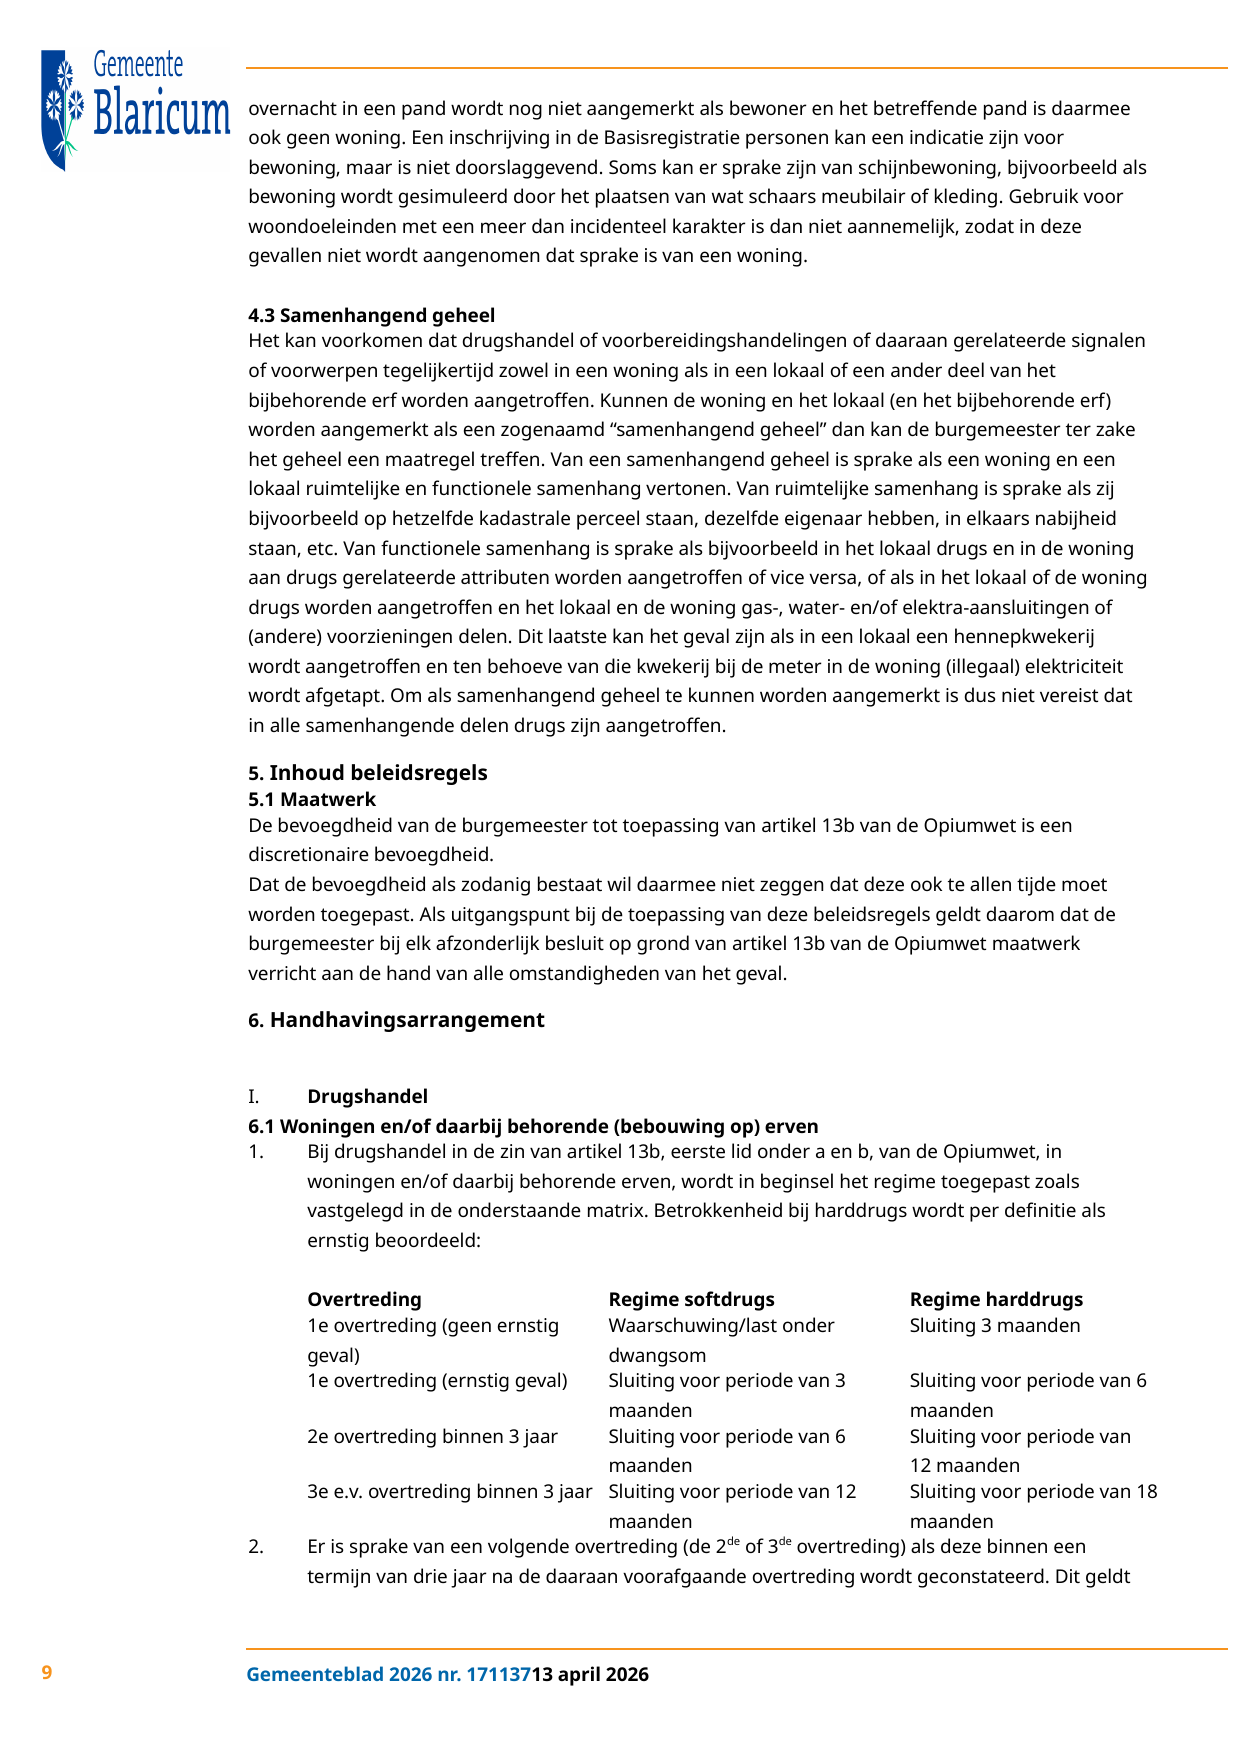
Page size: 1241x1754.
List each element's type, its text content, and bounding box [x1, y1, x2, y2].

text 6.1 Woningen en/of daarbij behorende (bebouwing op) erven [248, 1113, 1152, 1138]
table_cell Sluiting voor periode van 6 maanden [608, 1423, 909, 1478]
table_cell 1e overtreding (ernstig geval) [307, 1368, 608, 1423]
picture [41, 47, 231, 172]
table_header Regime harddrugs [910, 1287, 1211, 1312]
text De bevoegdheid van de burgemeester tot toepassing van artikel 13b van de Opiumwet is een discretionaire bevoegdheid. [248, 812, 1152, 867]
text overnacht in een pand wordt nog niet aangemerkt als bewoner en het betreffende pand is daarmee ook geen woning. Een inschrijving in de Basisregistratie personen kan een indicatie zijn voor bewoning, maar is niet doorslaggevend. Soms kan er sprake zijn van schijnbewoning, bijvoorbeeld als bewoning wordt gesimuleerd door het plaatsen van wat schaars meubilair of kleding. Gebruik voor woondoeleinden met een meer dan incidenteel karakter is dan niet aannemelijk, zodat in deze gevallen niet wordt aangenomen dat sprake is van een woning. [248, 95, 1152, 268]
table_cell Sluiting voor periode van 6 maanden [910, 1368, 1211, 1423]
table_cell Sluiting voor periode van 18 maanden [910, 1478, 1211, 1533]
table_cell 3e e.v. overtreding binnen 3 jaar [307, 1478, 608, 1533]
text 4.3 Samenhangend geheel [248, 302, 1152, 328]
text 5. Inhoud beleidsregels [248, 758, 1152, 786]
table_header Overtreding [307, 1287, 608, 1312]
table_cell Sluiting voor periode van 12 maanden [608, 1478, 909, 1533]
text Dat de bevoegdheid als zodanig bestaat wil daarmee niet zeggen dat deze ook te allen tijde moet worden toegepast. Als uitgangspunt bij de toepassing van deze beleidsregels geldt daarom dat de burgemeester bij elk afzonderlijk besluit op grond van artikel 13b van de Opiumwet maatwerk verricht aan de hand van alle omstandigheden van het geval. [248, 871, 1152, 986]
list Drugshandel [248, 1083, 1152, 1109]
list Er is sprake van een volgende overtreding (de 2de of 3de overtreding) als deze binnen een termijn van drie jaar na de daaraan voorafgaande overtreding wordt geconstateerd. Dit geldt [248, 1534, 1152, 1589]
table_cell 2e overtreding binnen 3 jaar [307, 1423, 608, 1478]
table_cell Sluiting voor periode van 3 maanden [608, 1368, 909, 1423]
table_header Regime softdrugs [608, 1287, 909, 1312]
text 6. Handhavingsarrangement [248, 1006, 1152, 1034]
table_cell Waarschuwing/last onder dwangsom [608, 1312, 909, 1368]
table_cell Sluiting voor periode van 12 maanden [910, 1423, 1211, 1478]
table_cell Sluiting 3 maanden [910, 1312, 1211, 1368]
text 5.1 Maatwerk [248, 786, 1152, 812]
table_cell 1e overtreding (geen ernstig geval) [307, 1312, 608, 1368]
text Het kan voorkomen dat drugshandel of voorbereidingshandelingen of daaraan gerelateerde signalen of voorwerpen tegelijkertijd zowel in een woning als in een lokaal of een ander deel van het bijbehorende erf worden aangetroffen. Kunnen de woning en het lokaal (en het bijbehorende erf) worden aangemerkt als een zogenaamd “samenhangend geheel” dan kan de burgemeester ter zake het geheel een maatregel treffen. Van een samenhangend geheel is sprake als een woning en een lokaal ruimtelijke en functionele samenhang vertonen. Van ruimtelijke samenhang is sprake als zij bijvoorbeeld op hetzelfde kadastrale perceel staan, dezelfde eigenaar hebben, in elkaars nabijheid staan, etc. Van functionele samenhang is sprake als bijvoorbeeld in het lokaal drugs en in de woning aan drugs gerelateerde attributen worden aangetroffen of vice versa, of als in het lokaal of de woning drugs worden aangetroffen en het lokaal en de woning gas-, water- en/of elektra-aansluitingen of (andere) voorzieningen delen. Dit laatste kan het geval zijn als in een lokaal een hennepkwekerij wordt aangetroffen en ten behoeve van die kwekerij bij de meter in de woning (illegaal) elektriciteit wordt afgetapt. Om als samenhangend geheel te kunnen worden aangemerkt is dus niet vereist dat in alle samenhangende delen drugs zijn aangetroffen. [248, 328, 1152, 738]
list Bij drugshandel in de zin van artikel 13b, eerste lid onder a en b, van de Opiumwet, in woningen en/of daarbij behorende erven, wordt in beginsel het regime toegepast zoals vastgelegd in de onderstaande matrix. Betrokkenheid bij harddrugs wordt per definitie als ernstig beoordeeld: [248, 1138, 1152, 1253]
